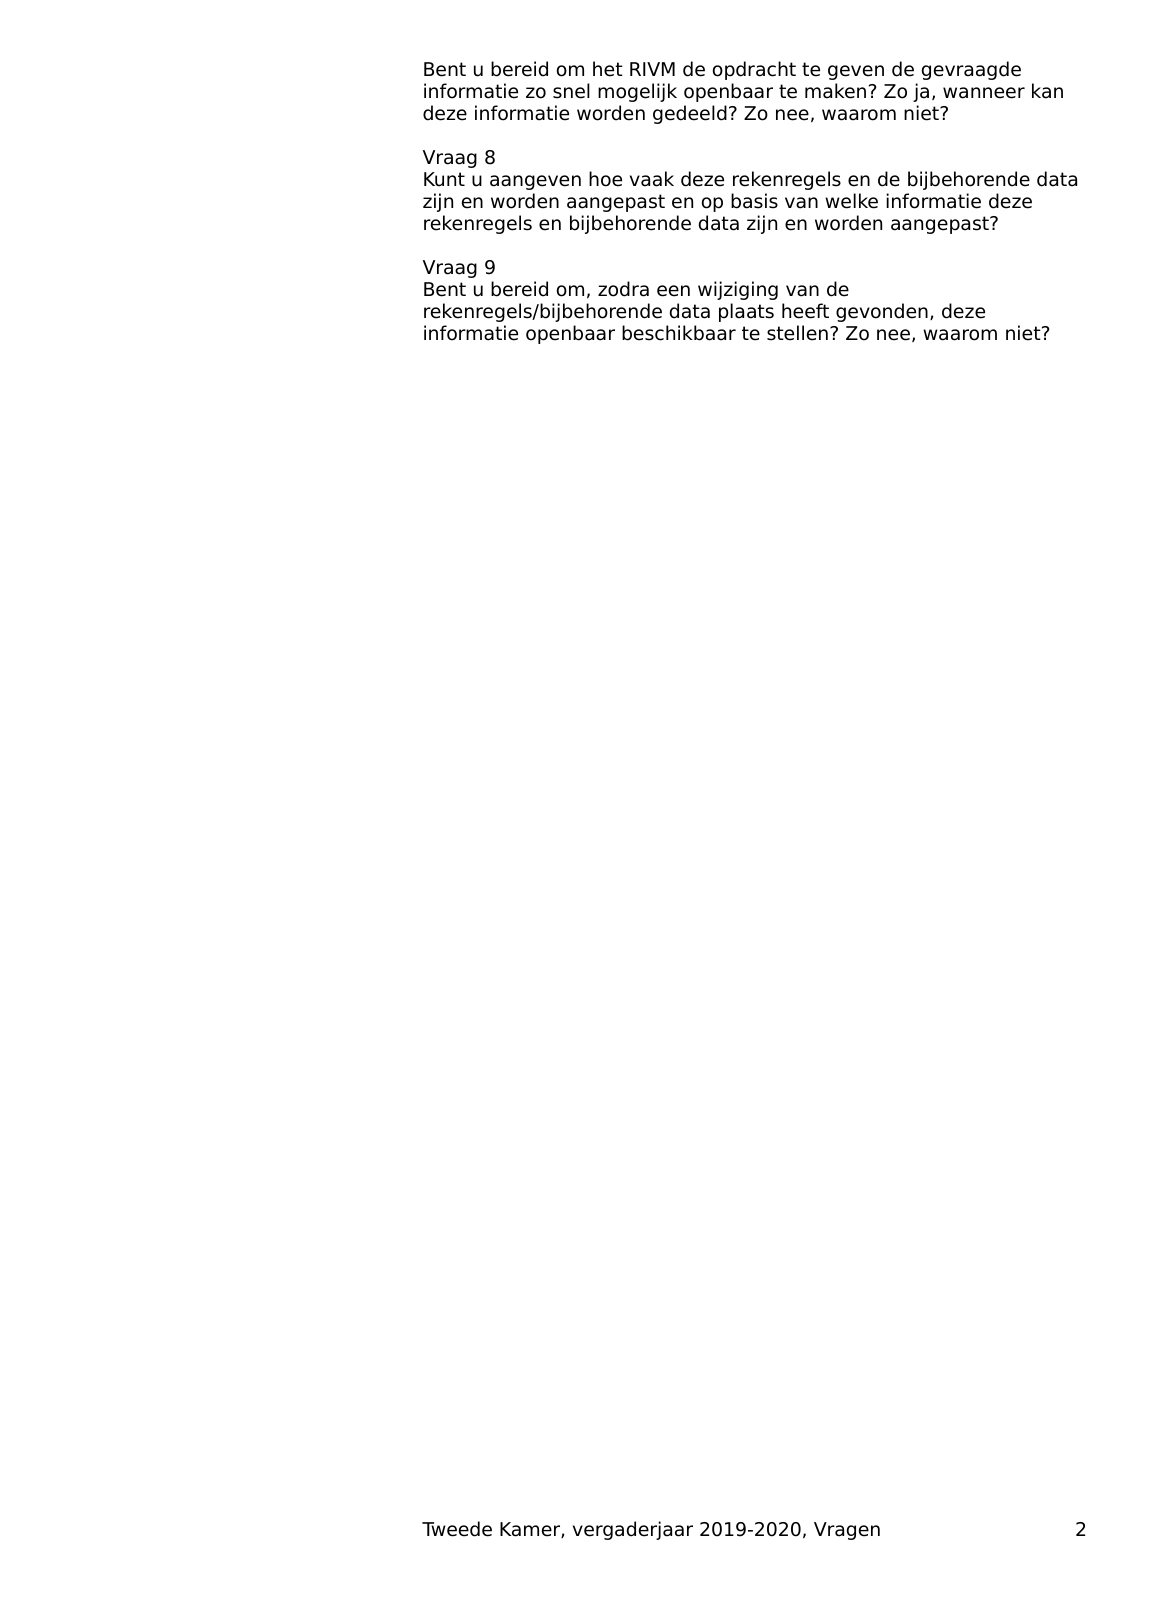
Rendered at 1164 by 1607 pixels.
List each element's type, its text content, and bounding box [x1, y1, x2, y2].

text Bent u bereid om het RIVM de opdracht te geven de gevraagde informatie zo snel mogelijk openbaar te maken? Zo ja, wanneer kan deze informatie worden gedeeld? Zo nee, waarom niet? [422, 59, 1087, 125]
text Bent u bereid om, zodra een wijziging van de rekenregels/bijbehorende data plaats heeft gevonden, deze informatie openbaar beschikbaar te stellen? Zo nee, waarom niet? [422, 279, 1087, 345]
text Vraag 9 [422, 257, 1087, 279]
text Kunt u aangeven hoe vaak deze rekenregels en de bijbehorende data zijn en worden aangepast en op basis van welke informatie deze rekenregels en bijbehorende data zijn en worden aangepast? [422, 169, 1087, 235]
text Vraag 8 [422, 147, 1087, 169]
